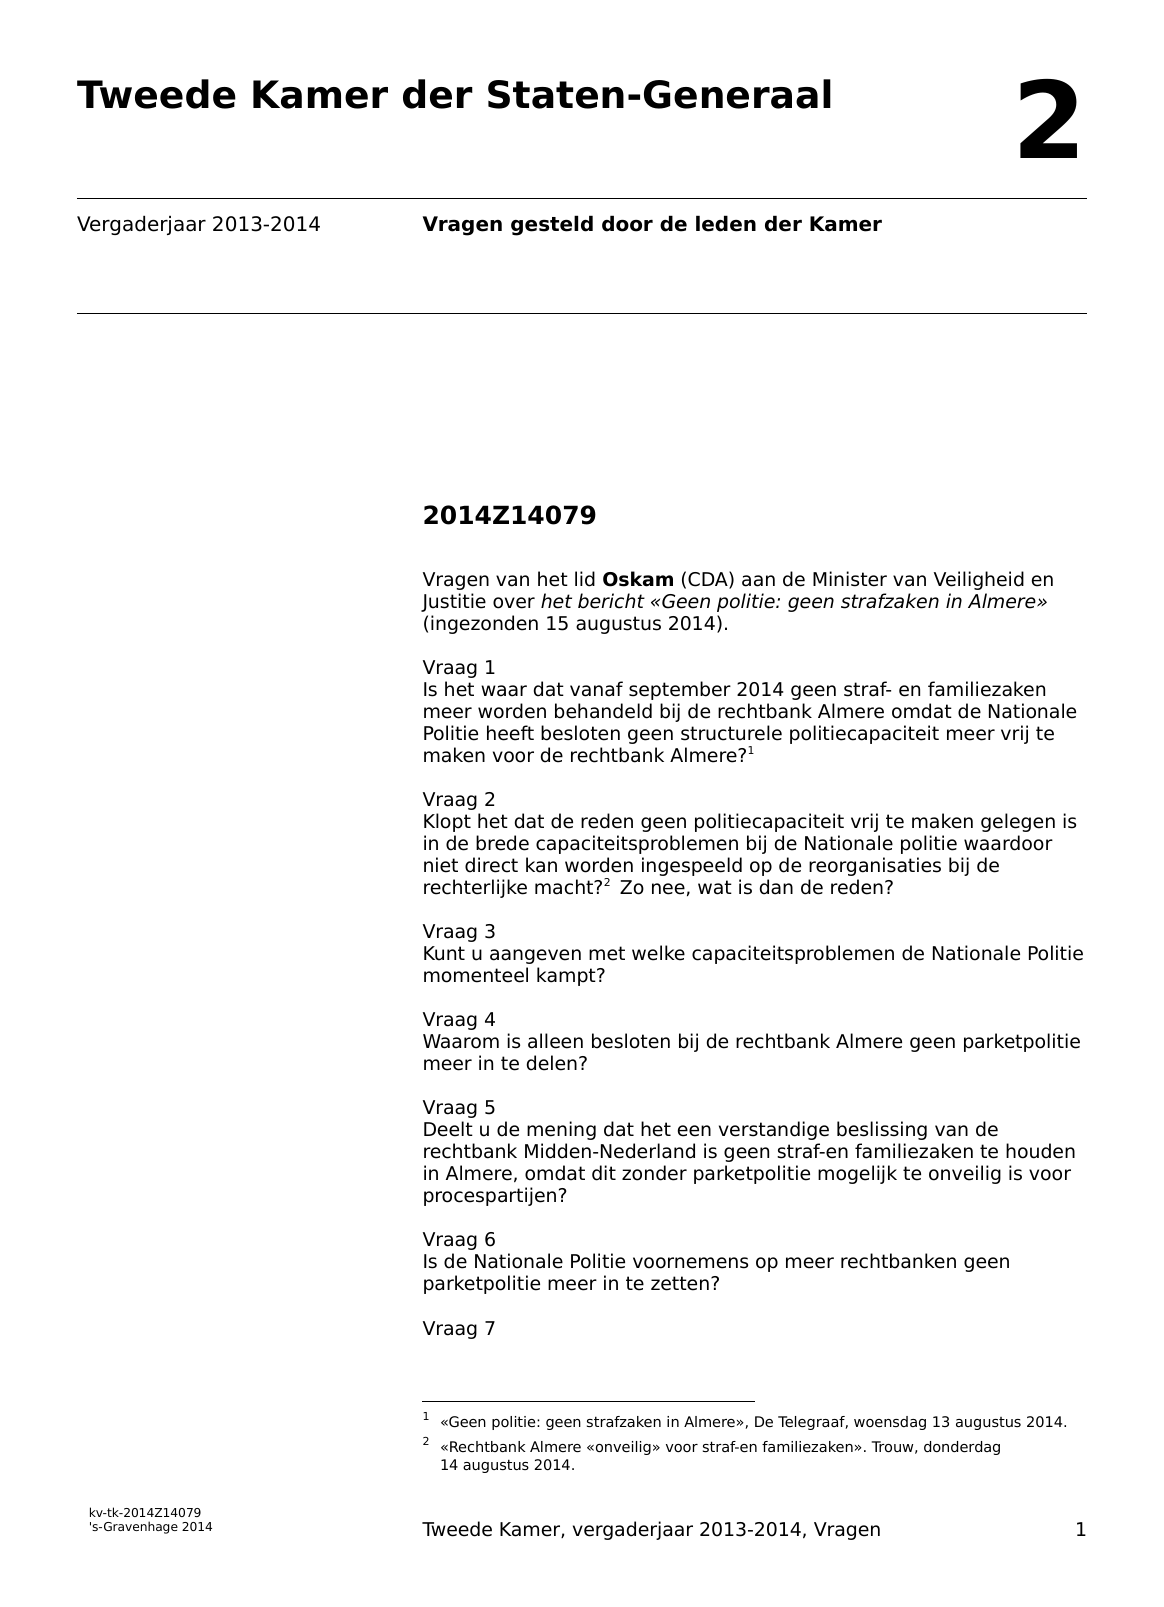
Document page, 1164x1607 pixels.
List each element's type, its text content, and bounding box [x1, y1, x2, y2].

text Vraag 1 [422, 657, 1087, 679]
table_cell Vragen gesteld door de leden der Kamer [422, 199, 1087, 313]
text Klopt het dat de reden geen politiecapaciteit vrij te maken gelegen is in de brede capaciteitsproblemen bij de Nationale politie waardoor niet direct kan worden ingespeeld op de reorganisaties bij de rechterlijke macht? Zo nee, wat is dan de reden? [422, 811, 1087, 899]
text Is het waar dat vanaf september 2014 geen straf- en familiezaken meer worden behandeld bij de rechtbank Almere omdat de Nationale Politie heeft besloten geen structurele politiecapaciteit meer vrij te maken voor de rechtbank Almere? [422, 679, 1087, 767]
text Vraag 3 [422, 921, 1087, 943]
text Vraag 4 [422, 1009, 1087, 1031]
table_header 2 [886, 59, 1087, 198]
text 's-Gravenhage 2014 [88, 1520, 323, 1534]
text «Rechtbank Almere «onveilig» voor straf-en familiezaken». Trouw, donderdag 14 augustus 2014. [422, 1435, 1087, 1474]
text Vraag 7 [422, 1317, 1087, 1339]
text Waarom is alleen besloten bij de rechtbank Almere geen parketpolitie meer in te delen? [422, 1031, 1087, 1075]
text Vraag 5 [422, 1097, 1087, 1119]
text Vraag 2 [422, 789, 1087, 811]
table_cell Vergaderjaar 2013-2014 [77, 199, 422, 313]
text Vraag 6 [422, 1229, 1087, 1251]
text Deelt u de mening dat het een verstandige beslissing van de rechtbank Midden-Nederland is geen straf-en familiezaken te houden in Almere, omdat dit zonder parketpolitie mogelijk te onveilig is voor procespartijen? [422, 1119, 1087, 1207]
text Is de Nationale Politie voornemens op meer rechtbanken geen parketpolitie meer in te zetten? [422, 1251, 1087, 1295]
table_header Tweede Kamer der Staten-Generaal [77, 59, 886, 198]
text «Geen politie: geen strafzaken in Almere», De Telegraaf, woensdag 13 augustus 2014. [422, 1410, 1087, 1432]
text kv-tk-2014Z14079 [88, 1506, 323, 1520]
text Kunt u aangeven met welke capaciteitsproblemen de Nationale Politie momenteel kampt? [422, 943, 1087, 987]
text Vragen van het lid Oskam (CDA) aan de Minister van Veiligheid en Justitie over het bericht «Geen politie: geen strafzaken in Almere» (ingezonden 15 augustus 2014). [422, 569, 1087, 635]
text 2014Z14079 [422, 501, 1087, 531]
